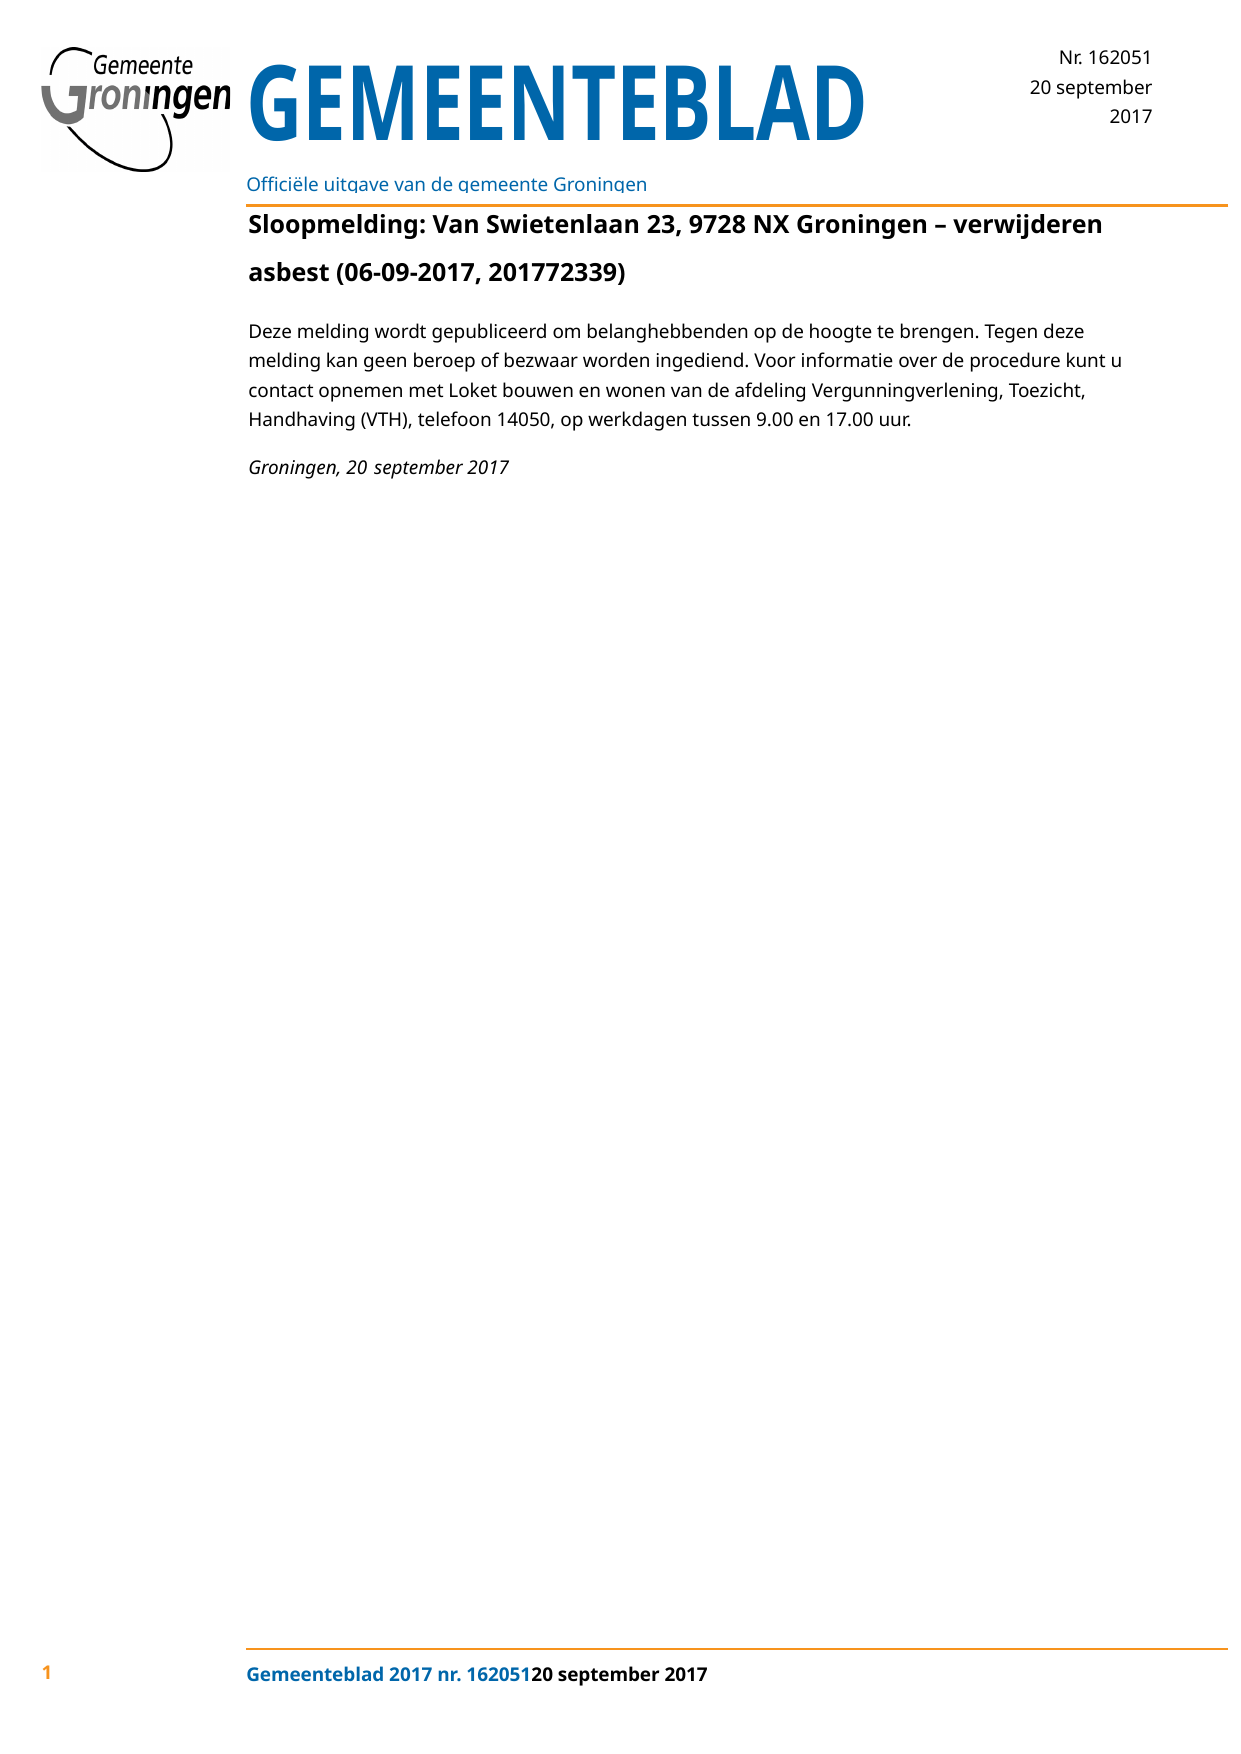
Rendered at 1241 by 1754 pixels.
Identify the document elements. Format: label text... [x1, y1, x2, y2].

text Sloopmelding: Van Swietenlaan 23, 9728 NX Groningen – verwijderen asbest (06-09-2017, 201772339) [248, 207, 1152, 288]
text Deze melding wordt gepubliceerd om belanghebbenden op de hoogte te brengen. Tegen deze melding kan geen beroep of bezwaar worden ingediend. Voor informatie over de procedure kunt u contact opnemen met Loket bouwen en wonen van de afdeling Vergunningverlening, Toezicht, Handhaving (VTH), telefoon 14050, op werkdagen tussen 9.00 en 17.00 uur. [248, 318, 1152, 432]
text Groningen, 20 september 2017 [248, 454, 1152, 480]
picture [41, 47, 231, 172]
